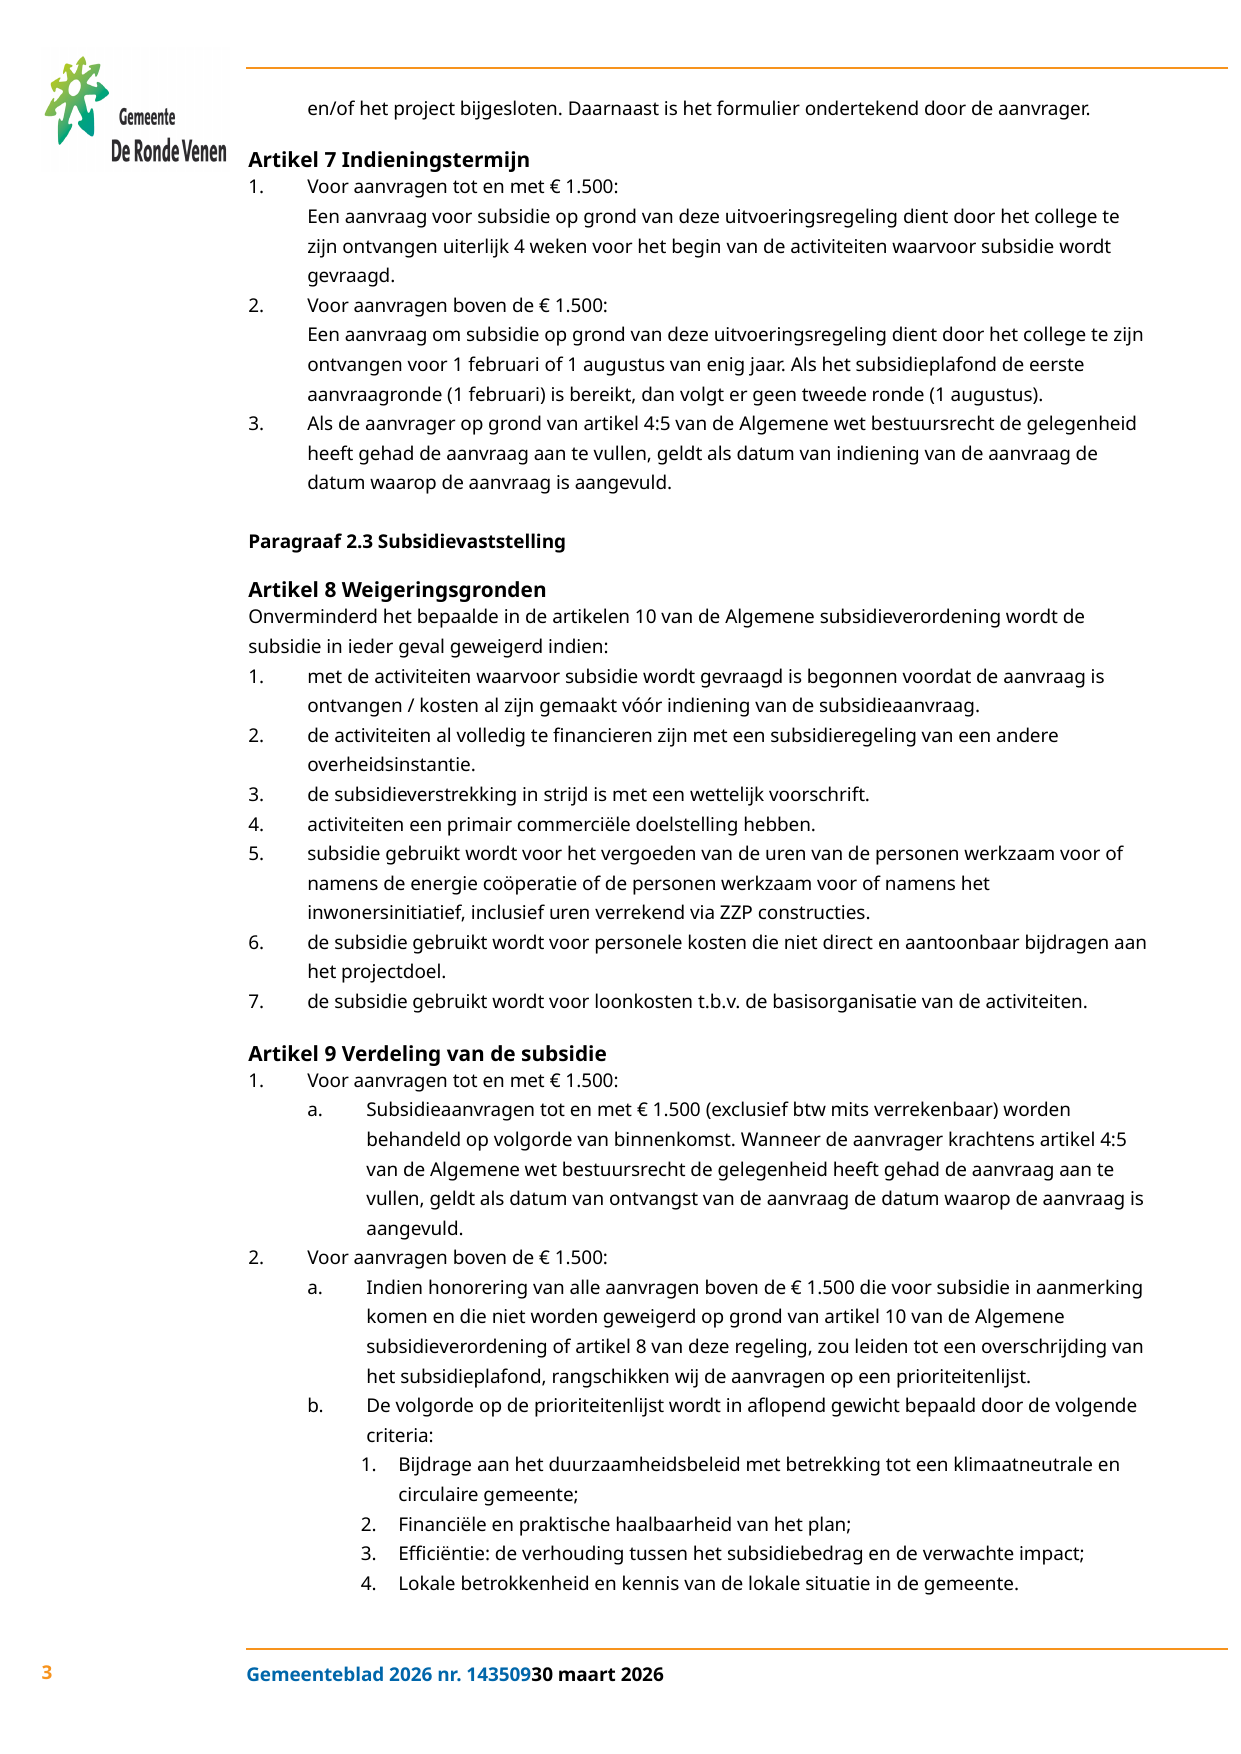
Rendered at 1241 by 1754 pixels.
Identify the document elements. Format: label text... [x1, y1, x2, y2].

list met de activiteiten waarvoor subsidie wordt gevraagd is begonnen voordat de aanvraag is ontvangen / kosten al zijn gemaakt vóór indiening van de subsidieaanvraag. [248, 663, 1152, 718]
list Efficiëntie: de verhouding tussen het subsidiebedrag en de verwachte impact; [361, 1540, 1152, 1566]
list Bijdrage aan het duurzaamheidsbeleid met betrekking tot een klimaatneutrale en circulaire gemeente; [361, 1452, 1152, 1507]
list de subsidie gebruikt wordt voor loonkosten t.b.v. de basisorganisatie van de activiteiten. [248, 988, 1152, 1014]
list Voor aanvragen boven de € 1.500: [248, 292, 1152, 318]
list en/of het project bijgesloten. Daarnaast is het formulier ondertekend door de aanvrager. [248, 95, 1152, 121]
text Artikel 8 Weigeringsgronden [248, 575, 1152, 604]
list Een aanvraag voor subsidie op grond van deze uitvoeringsregeling dient door het college te zijn ontvangen uiterlijk 4 weken voor het begin van de activiteiten waarvoor subsidie wordt gevraagd. [248, 203, 1152, 288]
list de activiteiten al volledig te financieren zijn met een subsidieregeling van een andere overheidsinstantie. [248, 722, 1152, 777]
list Voor aanvragen tot en met € 1.500: [248, 174, 1152, 199]
list Subsidieaanvragen tot en met € 1.500 (exclusief btw mits verrekenbaar) worden behandeld op volgorde van binnenkomst. Wanneer de aanvrager krachtens artikel 4:5 van de Algemene wet bestuursrecht de gelegenheid heeft gehad de aanvraag aan te vullen, geldt als datum van ontvangst van de aanvraag de datum waarop de aanvraag is aangevuld. [307, 1097, 1152, 1241]
list de subsidie gebruikt wordt voor personele kosten die niet direct en aantoonbaar bijdragen aan het projectdoel. [248, 929, 1152, 984]
text Artikel 9 Verdeling van de subsidie [248, 1039, 1152, 1067]
list Voor aanvragen boven de € 1.500: [248, 1244, 1152, 1270]
list subsidie gebruikt wordt voor het vergoeden van de uren van de personen werkzaam voor of namens de energie coöperatie of de personen werkzaam voor of namens het inwonersinitiatief, inclusief uren verrekend via ZZP constructies. [248, 840, 1152, 925]
text Onverminderd het bepaalde in de artikelen 10 van de Algemene subsidieverordening wordt de subsidie in ieder geval geweigerd indien: [248, 604, 1152, 659]
list Een aanvraag om subsidie op grond van deze uitvoeringsregeling dient door het college te zijn ontvangen voor 1 februari of 1 augustus van enig jaar. Als het subsidieplafond de eerste aanvraagronde (1 februari) is bereikt, dan volgt er geen tweede ronde (1 augustus). [248, 322, 1152, 406]
text Paragraaf 2.3 Subsidievaststelling [248, 529, 1152, 554]
list Voor aanvragen tot en met € 1.500: [248, 1067, 1152, 1093]
text Artikel 7 Indieningstermijn [248, 145, 1152, 174]
list Financiële en praktische haalbaarheid van het plan; [361, 1511, 1152, 1537]
list de subsidieverstrekking in strijd is met een wettelijk voorschrift. [248, 781, 1152, 807]
list De volgorde op de prioriteitenlijst wordt in aflopend gewicht bepaald door de volgende criteria: [307, 1392, 1152, 1448]
list Als de aanvrager op grond van artikel 4:5 van de Algemene wet bestuursrecht de gelegenheid heeft gehad de aanvraag aan te vullen, geldt als datum van indiening van de aanvraag de datum waarop de aanvraag is aangevuld. [248, 410, 1152, 495]
picture [41, 47, 231, 172]
list Indien honorering van alle aanvragen boven de € 1.500 die voor subsidie in aanmerking komen en die niet worden geweigerd op grond van artikel 10 van de Algemene subsidieverordening of artikel 8 van deze regeling, zou leiden tot een overschrijding van het subsidieplafond, rangschikken wij de aanvragen op een prioriteitenlijst. [307, 1274, 1152, 1389]
list Lokale betrokkenheid en kennis van de lokale situatie in de gemeente. [361, 1570, 1152, 1596]
list activiteiten een primair commerciële doelstelling hebben. [248, 811, 1152, 836]
